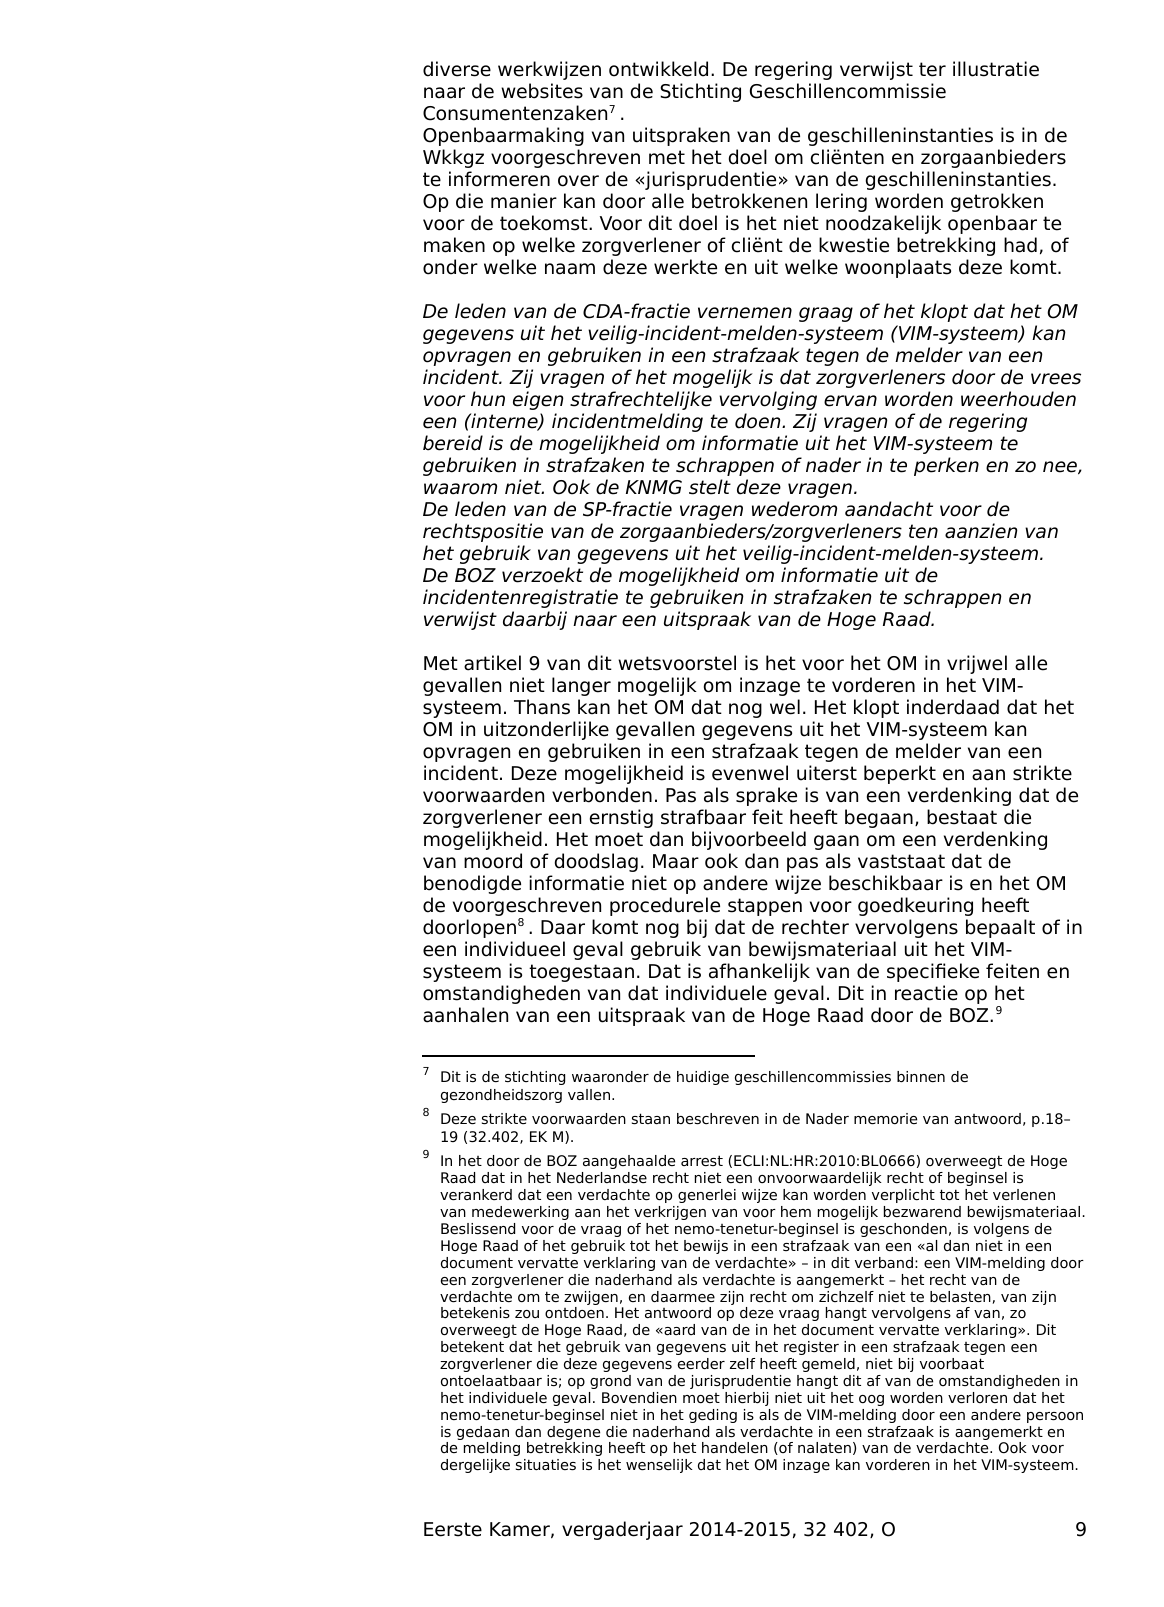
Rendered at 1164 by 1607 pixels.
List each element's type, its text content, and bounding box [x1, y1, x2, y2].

text Deze strikte voorwaarden staan beschreven in de Nader memorie van antwoord, p.18–19 (32.402, EK M). [422, 1107, 1087, 1146]
text In het door de BOZ aangehaalde arrest (ECLI:NL:HR:2010:BL0666) overweegt de Hoge Raad dat in het Nederlandse recht niet een onvoorwaardelijk recht of beginsel is verankerd dat een verdachte op generlei wijze kan worden verplicht tot het verlenen van medewerking aan het verkrijgen van voor hem mogelijk bezwarend bewijsmateriaal. Beslissend voor de vraag of het nemo-tenetur-beginsel is geschonden, is volgens de Hoge Raad of het gebruik tot het bewijs in een strafzaak van een «al dan niet in een document vervatte verklaring van de verdachte» – in dit verband: een VIM-melding door een zorgverlener die naderhand als verdachte is aangemerkt – het recht van de verdachte om te zwijgen, en daarmee zijn recht om zichzelf niet te belasten, van zijn betekenis zou ontdoen. Het antwoord op deze vraag hangt vervolgens af van, zo overweegt de Hoge Raad, de «aard van de in het document vervatte verklaring». Dit betekent dat het gebruik van gegevens uit het register in een strafzaak tegen een zorgverlener die deze gegevens eerder zelf heeft gemeld, niet bij voorbaat ontoelaatbaar is; op grond van de jurisprudentie hangt dit af van de omstandigheden in het individuele geval. Bovendien moet hierbij niet uit het oog worden verloren dat het nemo-tenetur-beginsel niet in het geding is als de VIM-melding door een andere persoon is gedaan dan degene die naderhand als verdachte in een strafzaak is aangemerkt en de melding betrekking heeft op het handelen (of nalaten) van de verdachte. Ook voor dergelijke situaties is het wenselijk dat het OM inzage kan vorderen in het VIM-systeem. [422, 1148, 1087, 1474]
text De leden van de CDA-fractie vernemen graag of het klopt dat het OM gegevens uit het veilig-incident-melden-systeem (VIM-systeem) kan opvragen en gebruiken in een strafzaak tegen de melder van een incident. Zij vragen of het mogelijk is dat zorgverleners door de vrees voor hun eigen strafrechtelijke vervolging ervan worden weerhouden een (interne) incidentmelding te doen. Zij vragen of de regering bereid is de mogelijkheid om informatie uit het VIM-systeem te gebruiken in strafzaken te schrappen of nader in te perken en zo nee, waarom niet. Ook de KNMG stelt deze vragen. [422, 301, 1087, 499]
text De leden van de SP-fractie vragen wederom aandacht voor de rechtspositie van de zorgaanbieders/zorgverleners ten aanzien van het gebruik van gegevens uit het veilig-incident-melden-systeem. [422, 499, 1087, 565]
text Openbaarmaking van uitspraken van de geschilleninstanties is in de Wkkgz voorgeschreven met het doel om cliënten en zorgaanbieders te informeren over de «jurisprudentie» van de geschilleninstanties. Op die manier kan door alle betrokkenen lering worden getrokken voor de toekomst. Voor dit doel is het niet noodzakelijk openbaar te maken op welke zorgverlener of cliënt de kwestie betrekking had, of onder welke naam deze werkte en uit welke woonplaats deze komt. [422, 125, 1087, 279]
text Dit is de stichting waaronder de huidige geschillencommissies binnen de gezondheidszorg vallen. [422, 1065, 1087, 1104]
text diverse werkwijzen ontwikkeld. De regering verwijst ter illustratie naar de websites van de Stichting Geschillencommissie Consumentenzaken. [422, 59, 1087, 125]
text Met artikel 9 van dit wetsvoorstel is het voor het OM in vrijwel alle gevallen niet langer mogelijk om inzage te vorderen in het VIM-systeem. Thans kan het OM dat nog wel. Het klopt inderdaad dat het OM in uitzonderlijke gevallen gegevens uit het VIM-systeem kan opvragen en gebruiken in een strafzaak tegen de melder van een incident. Deze mogelijkheid is evenwel uiterst beperkt en aan strikte voorwaarden verbonden. Pas als sprake is van een verdenking dat de zorgverlener een ernstig strafbaar feit heeft begaan, bestaat die mogelijkheid. Het moet dan bijvoorbeeld gaan om een verdenking van moord of doodslag. Maar ook dan pas als vaststaat dat de benodigde informatie niet op andere wijze beschikbaar is en het OM de voorgeschreven procedurele stappen voor goedkeuring heeft doorlopen. Daar komt nog bij dat de rechter vervolgens bepaalt of in een individueel geval gebruik van bewijsmateriaal uit het VIM-systeem is toegestaan. Dat is afhankelijk van de specifieke feiten en omstandigheden van dat individuele geval. Dit in reactie op het aanhalen van een uitspraak van de Hoge Raad door de BOZ. [422, 653, 1087, 1027]
text De BOZ verzoekt de mogelijkheid om informatie uit de incidentenregistratie te gebruiken in strafzaken te schrappen en verwijst daarbij naar een uitspraak van de Hoge Raad. [422, 565, 1087, 631]
